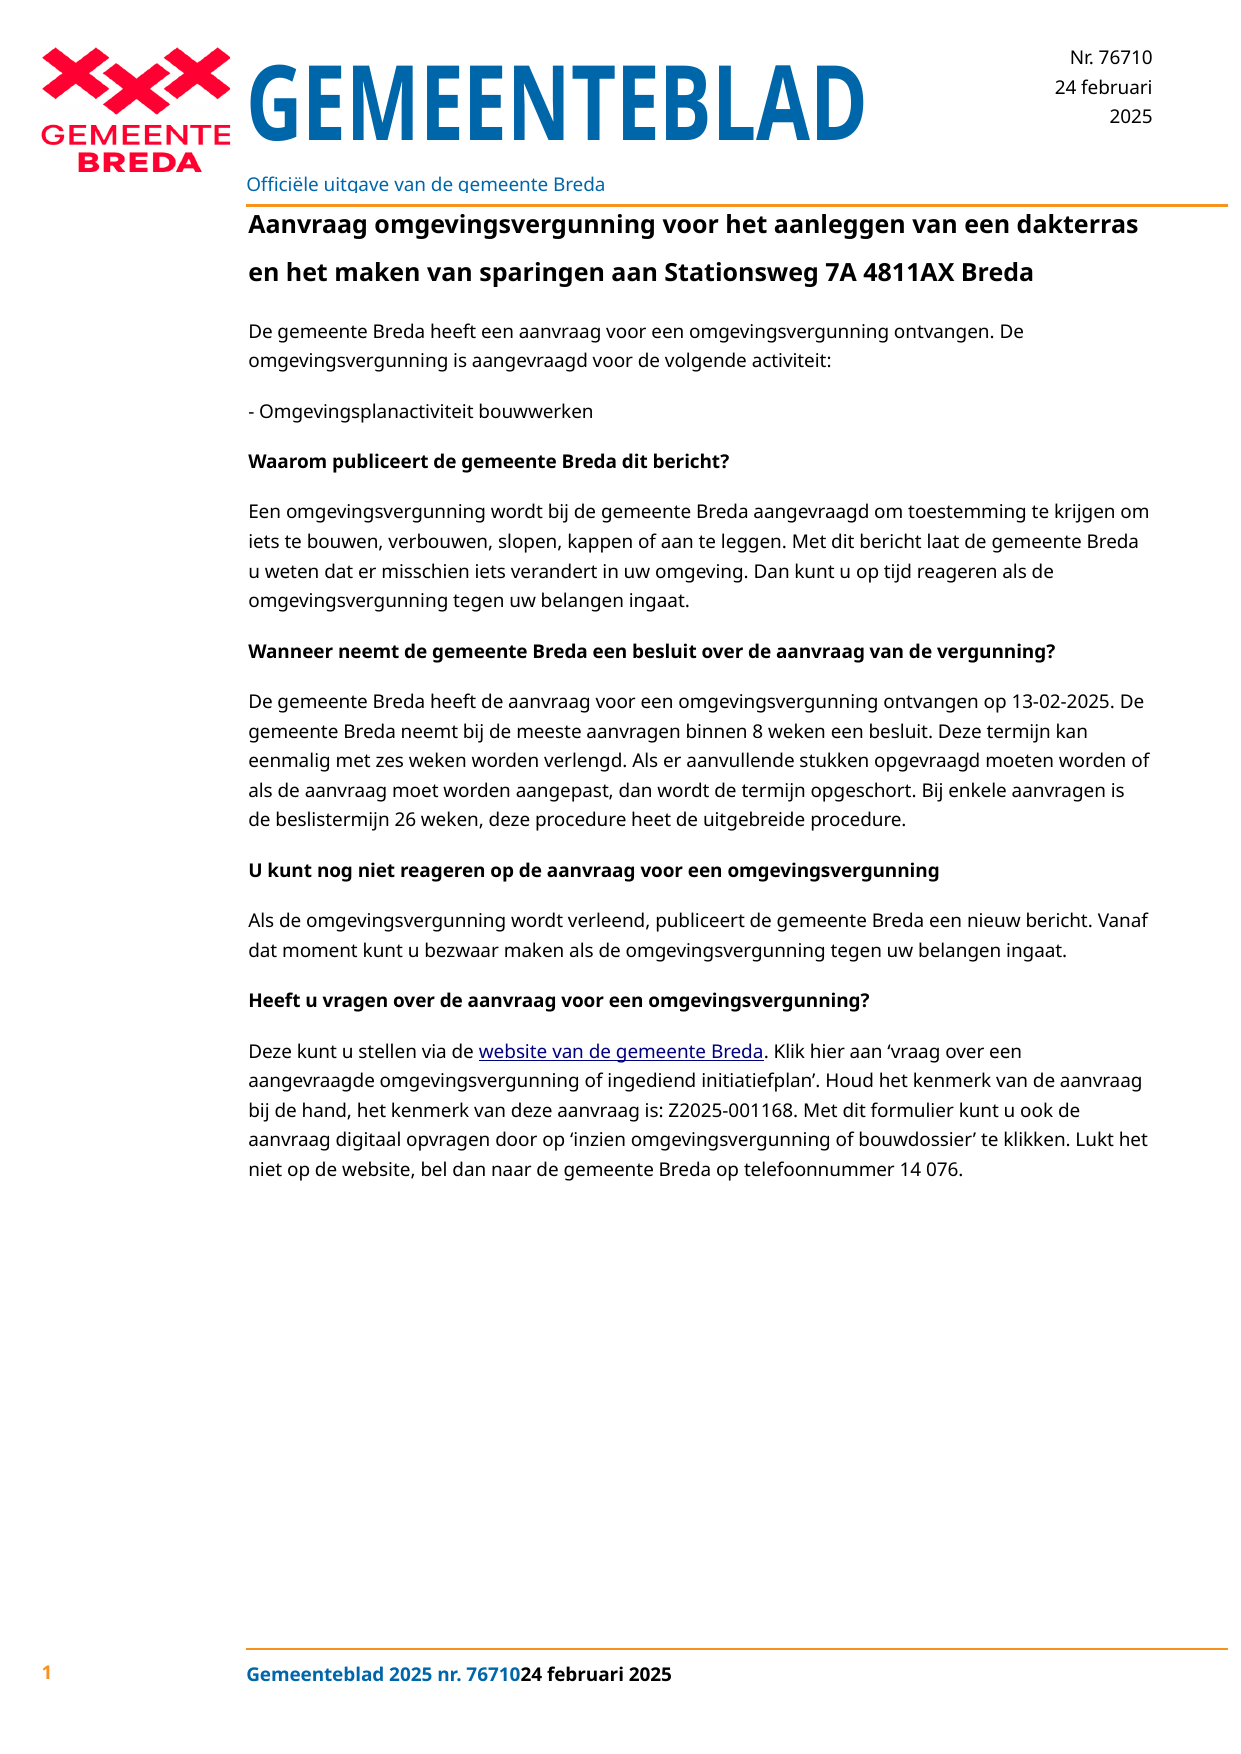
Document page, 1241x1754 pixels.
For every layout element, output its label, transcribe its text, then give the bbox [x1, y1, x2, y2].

text De gemeente Breda heeft de aanvraag voor een omgevingsvergunning ontvangen op 13-02-2025. De gemeente Breda neemt bij de meeste aanvragen binnen 8 weken een besluit. Deze termijn kan eenmalig met zes weken worden verlengd. Als er aanvullende stukken opgevraagd moeten worden of als de aanvraag moet worden aangepast, dan wordt de termijn opgeschort. Bij enkele aanvragen is de beslistermijn 26 weken, deze procedure heet de uitgebreide procedure. [248, 688, 1152, 832]
text - Omgevingsplanactiviteit bouwwerken [248, 398, 1152, 424]
text Als de omgevingsvergunning wordt verleend, publiceert de gemeente Breda een nieuw bericht. Vanaf dat moment kunt u bezwaar maken als de omgevingsvergunning tegen uw belangen ingaat. [248, 907, 1152, 963]
text U kunt nog niet reageren op de aanvraag voor een omgevingsvergunning [248, 857, 1152, 883]
text Wanneer neemt de gemeente Breda een besluit over de aanvraag van de vergunning? [248, 638, 1152, 664]
picture [41, 47, 231, 172]
text Deze kunt u stellen via de website van de gemeente Breda. Klik hier aan ‘vraag over een aangevraagde omgevingsvergunning of ingediend initiatiefplan’. Houd het kenmerk van de aanvraag bij de hand, het kenmerk van deze aanvraag is: Z2025-001168. Met dit formulier kunt u ook de aanvraag digitaal opvragen door op ‘inzien omgevingsvergunning of bouwdossier’ te klikken. Lukt het niet op de website, bel dan naar de gemeente Breda op telefoonnummer 14 076. [248, 1038, 1152, 1182]
text Een omgevingsvergunning wordt bij de gemeente Breda aangevraagd om toestemming te krijgen om iets te bouwen, verbouwen, slopen, kappen of aan te leggen. Met dit bericht laat de gemeente Breda u weten dat er misschien iets verandert in uw omgeving. Dan kunt u op tijd reageren als de omgevingsvergunning tegen uw belangen ingaat. [248, 499, 1152, 613]
text Waarom publiceert de gemeente Breda dit bericht? [248, 448, 1152, 474]
text Heeft u vragen over de aanvraag voor een omgevingsvergunning? [248, 987, 1152, 1013]
text De gemeente Breda heeft een aanvraag voor een omgevingsvergunning ontvangen. De omgevingsvergunning is aangevraagd voor de volgende activiteit: [248, 318, 1152, 373]
text Aanvraag omgevingsvergunning voor het aanleggen van een dakterras en het maken van sparingen aan Stationsweg 7A 4811AX Breda [248, 207, 1152, 288]
